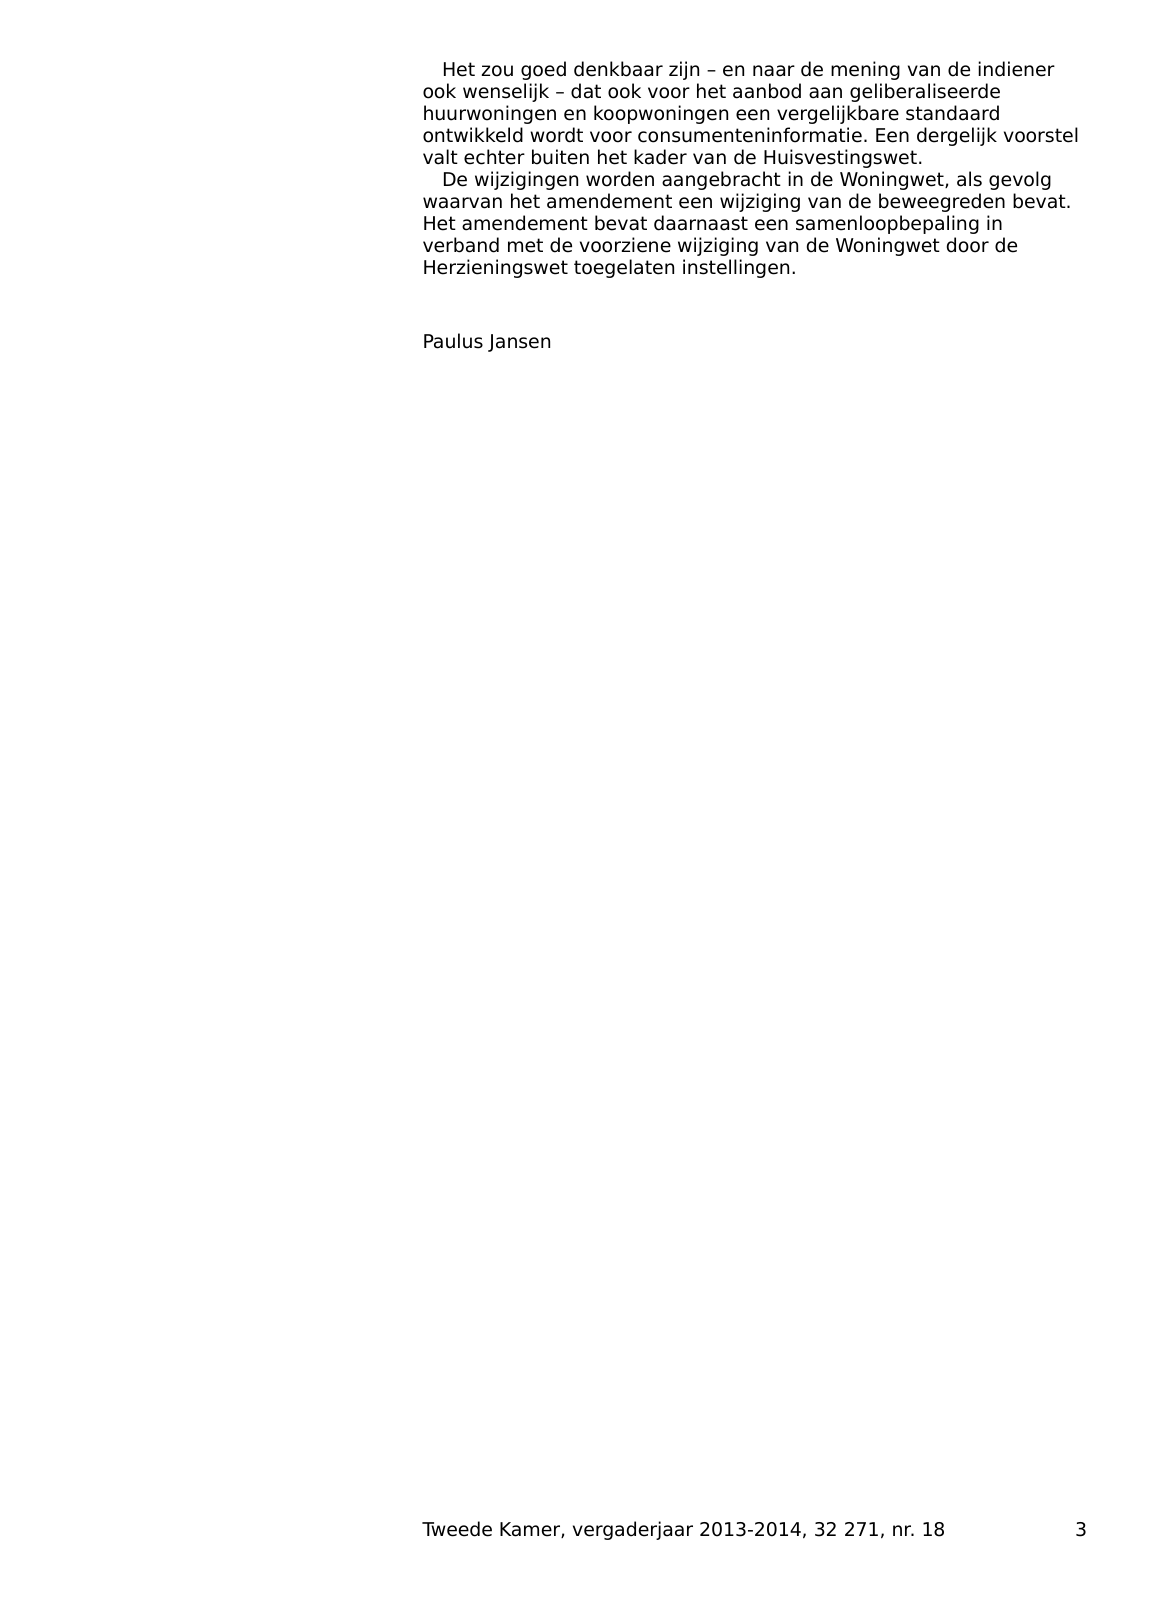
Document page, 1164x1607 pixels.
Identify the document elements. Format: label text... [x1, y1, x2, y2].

text Paulus Jansen [422, 309, 1087, 353]
text De wijzigingen worden aangebracht in de Woningwet, als gevolg waarvan het amendement een wijziging van de beweegreden bevat. Het amendement bevat daarnaast een samenloopbepaling in verband met de voorziene wijziging van de Woningwet door de Herzieningswet toegelaten instellingen. [422, 169, 1087, 279]
text Het zou goed denkbaar zijn – en naar de mening van de indiener ook wenselijk – dat ook voor het aanbod aan geliberaliseerde huurwoningen en koopwoningen een vergelijkbare standaard ontwikkeld wordt voor consumenteninformatie. Een dergelijk voorstel valt echter buiten het kader van de Huisvestingswet. [422, 59, 1087, 169]
